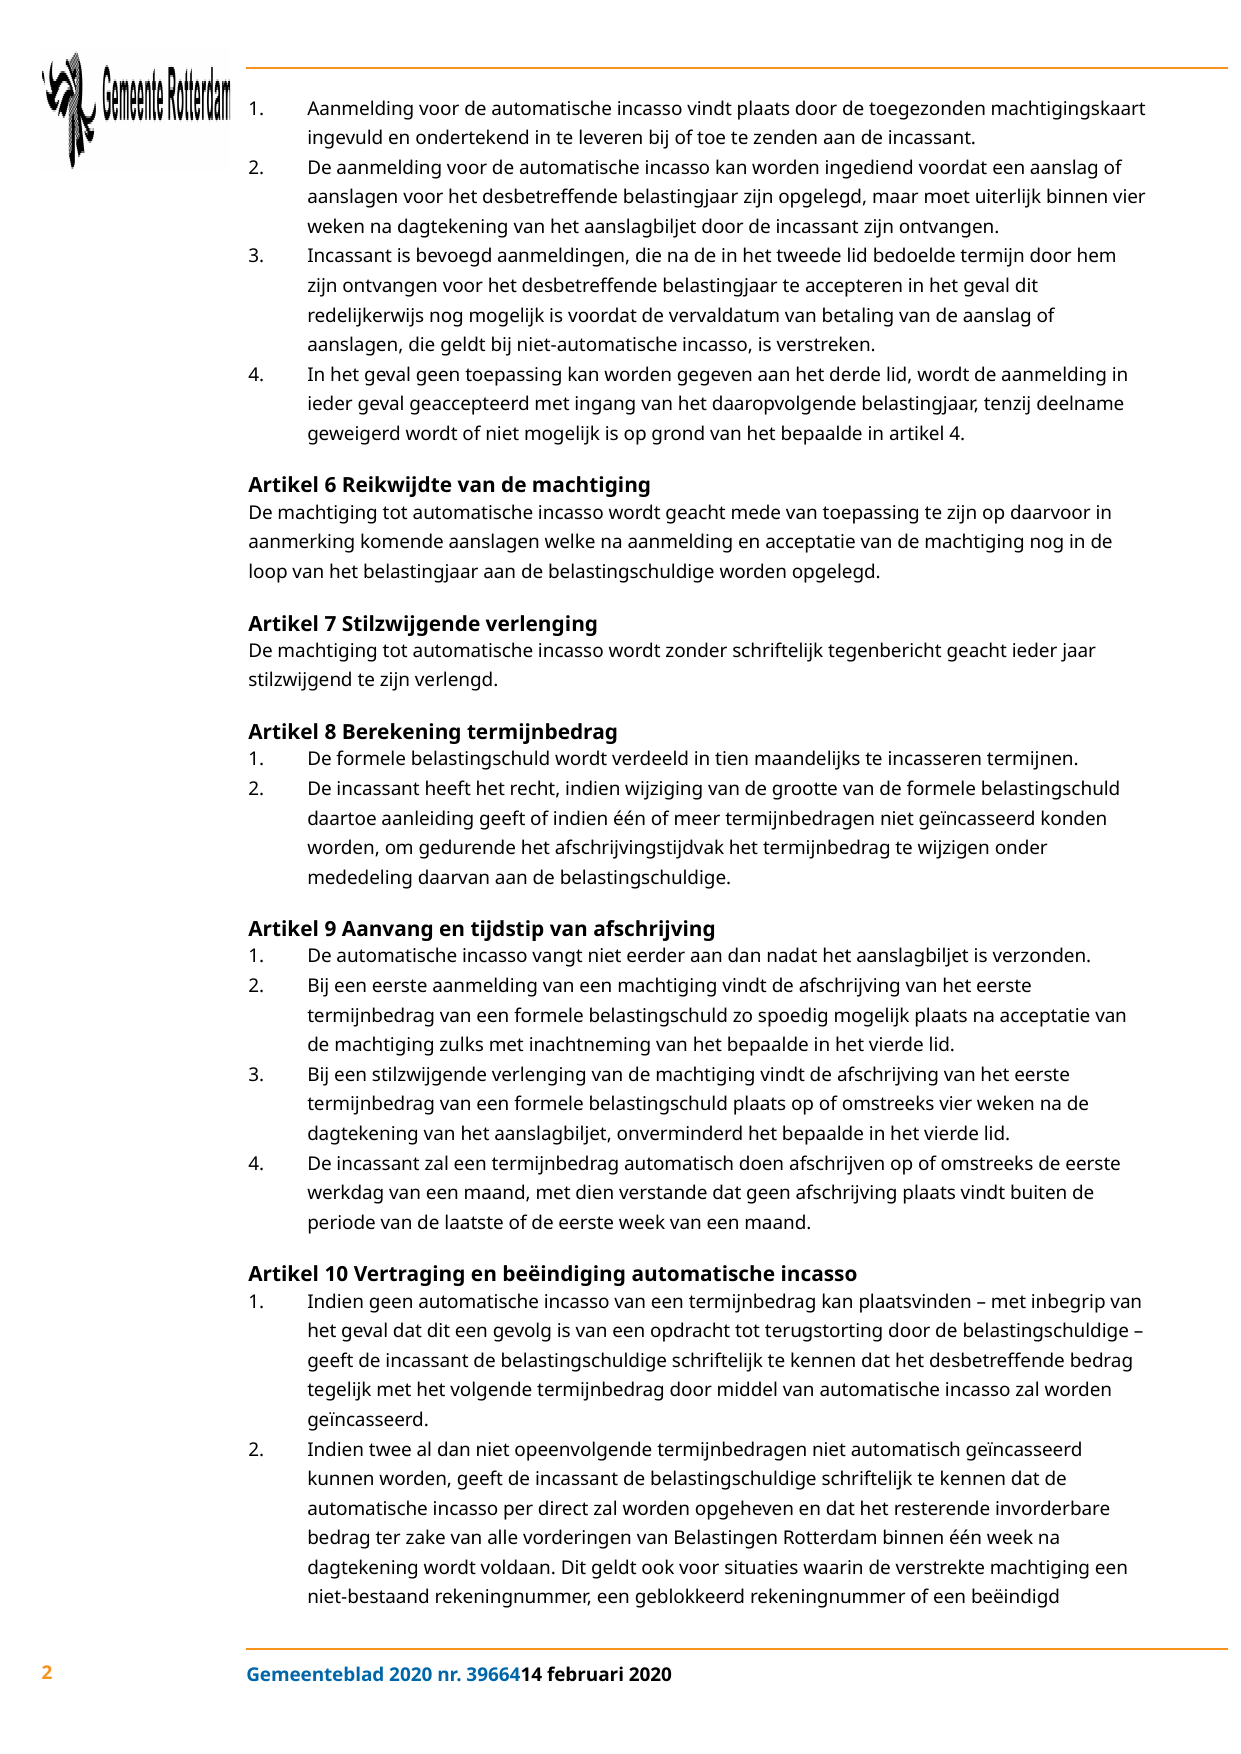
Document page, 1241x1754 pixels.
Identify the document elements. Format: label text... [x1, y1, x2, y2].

text De machtiging tot automatische incasso wordt geacht mede van toepassing te zijn op daarvoor in aanmerking komende aanslagen welke na aanmelding en acceptatie van de machtiging nog in de loop van het belastingjaar aan de belastingschuldige worden opgelegd. [248, 499, 1152, 584]
picture [41, 47, 231, 172]
list De automatische incasso vangt niet eerder aan dan nadat het aanslagbiljet is verzonden. [248, 943, 1152, 968]
list Bij een stilzwijgende verlenging van de machtiging vindt de afschrijving van het eerste termijnbedrag van een formele belastingschuld plaats op of omstreeks vier weken na de dagtekening van het aanslagbiljet, onverminderd het bepaalde in het vierde lid. [248, 1061, 1152, 1146]
list De formele belastingschuld wordt verdeeld in tien maandelijks te incasseren termijnen. [248, 746, 1152, 771]
list De incassant heeft het recht, indien wijziging van de grootte van de formele belastingschuld daartoe aanleiding geeft of indien één of meer termijnbedragen niet geïncasseerd konden worden, om gedurende het afschrijvingstijdvak het termijnbedrag te wijzigen onder mededeling daarvan aan de belastingschuldige. [248, 775, 1152, 889]
text Artikel 7 Stilzwijgende verlenging [248, 609, 1152, 637]
text Artikel 6 Reikwijdte van de machtiging [248, 471, 1152, 499]
text Artikel 9 Aanvang en tijdstip van afschrijving [248, 914, 1152, 943]
list Indien twee al dan niet opeenvolgende termijnbedragen niet automatisch geïncasseerd kunnen worden, geeft de incassant de belastingschuldige schriftelijk te kennen dat de automatische incasso per direct zal worden opgeheven en dat het resterende invorderbare bedrag ter zake van alle vorderingen van Belastingen Rotterdam binnen één week na dagtekening wordt voldaan. Dit geldt ook voor situaties waarin de verstrekte machtiging een niet-bestaand rekeningnummer, een geblokkeerd rekeningnummer of een beëindigd [248, 1436, 1152, 1609]
list In het geval geen toepassing kan worden gegeven aan het derde lid, wordt de aanmelding in ieder geval geaccepteerd met ingang van het daaropvolgende belastingjaar, tenzij deelname geweigerd wordt of niet mogelijk is op grond van het bepaalde in artikel 4. [248, 361, 1152, 446]
list De incassant zal een termijnbedrag automatisch doen afschrijven op of omstreeks de eerste werkdag van een maand, met dien verstande dat geen afschrijving plaats vindt buiten de periode van de laatste of de eerste week van een maand. [248, 1150, 1152, 1235]
list Indien geen automatische incasso van een termijnbedrag kan plaatsvinden – met inbegrip van het geval dat dit een gevolg is van een opdracht tot terugstorting door de belastingschuldige – geeft de incassant de belastingschuldige schriftelijk te kennen dat het desbetreffende bedrag tegelijk met het volgende termijnbedrag door middel van automatische incasso zal worden geïncasseerd. [248, 1288, 1152, 1432]
list Bij een eerste aanmelding van een machtiging vindt de afschrijving van het eerste termijnbedrag van een formele belastingschuld zo spoedig mogelijk plaats na acceptatie van de machtiging zulks met inachtneming van het bepaalde in het vierde lid. [248, 972, 1152, 1057]
text Artikel 8 Berekening termijnbedrag [248, 717, 1152, 746]
list Aanmelding voor de automatische incasso vindt plaats door de toegezonden machtigingskaart ingevuld en ondertekend in te leveren bij of toe te zenden aan de incassant. [248, 95, 1152, 150]
list De aanmelding voor de automatische incasso kan worden ingediend voordat een aanslag of aanslagen voor het desbetreffende belastingjaar zijn opgelegd, maar moet uiterlijk binnen vier weken na dagtekening van het aanslagbiljet door de incassant zijn ontvangen. [248, 154, 1152, 239]
list Incassant is bevoegd aanmeldingen, die na de in het tweede lid bedoelde termijn door hem zijn ontvangen voor het desbetreffende belastingjaar te accepteren in het geval dit redelijkerwijs nog mogelijk is voordat de vervaldatum van betaling van de aanslag of aanslagen, die geldt bij niet-automatische incasso, is verstreken. [248, 243, 1152, 357]
text Artikel 10 Vertraging en beëindiging automatische incasso [248, 1259, 1152, 1288]
text De machtiging tot automatische incasso wordt zonder schriftelijk tegenbericht geacht ieder jaar stilzwijgend te zijn verlengd. [248, 637, 1152, 692]
